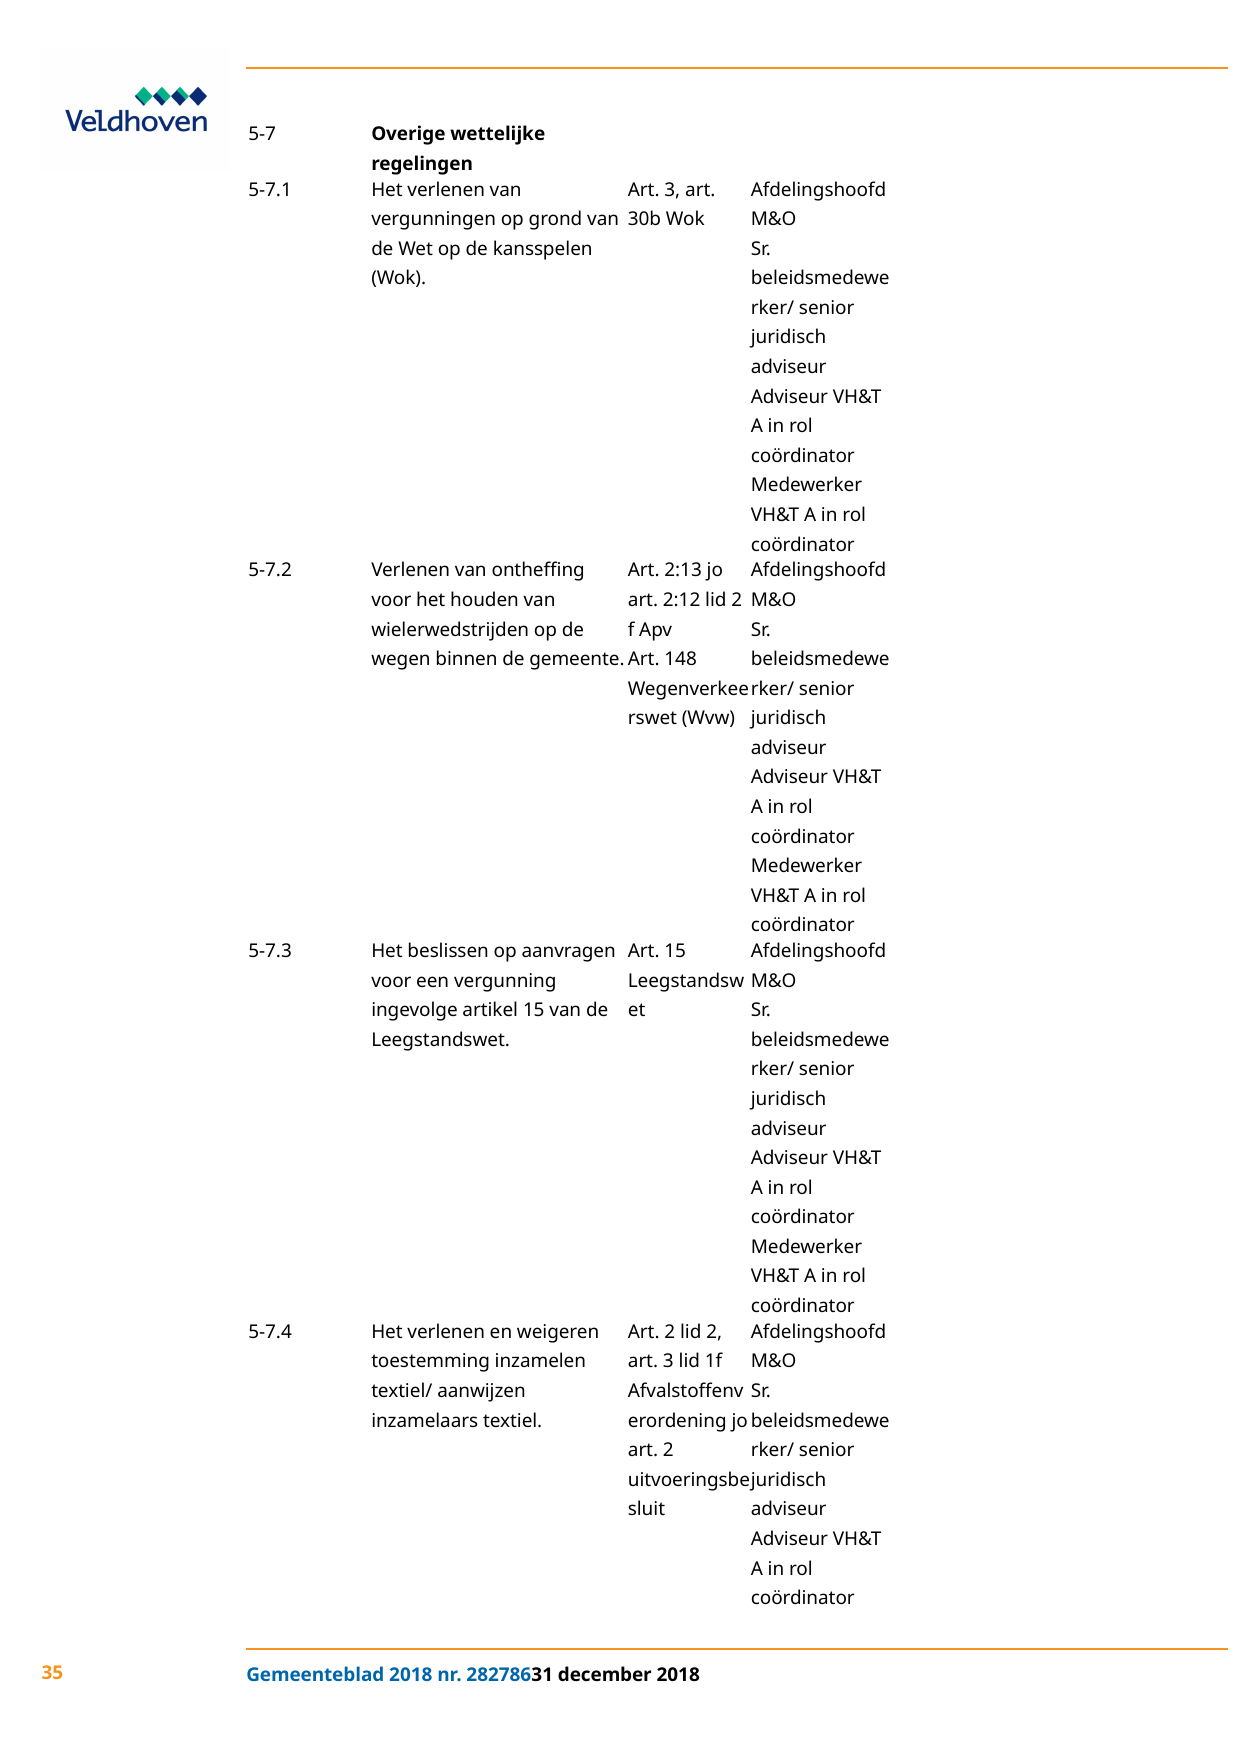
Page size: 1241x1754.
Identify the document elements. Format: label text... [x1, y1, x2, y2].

table_cell Art. 3, art. 30b Wok [628, 176, 751, 557]
table_cell Afdelingshoofd M&O Sr. beleidsmedewerker/ senior juridisch adviseur Adviseur VH&T A in rol coördinator Medewerker VH&T A in rol coördinator [751, 557, 889, 937]
table_cell Art. 2:13 jo art. 2:12 lid 2 f Apv Art. 148 Wegenverkeerswet (Wvw) [628, 557, 751, 937]
table_cell [628, 95, 751, 121]
table_cell Art. 15 Leegstandswet [628, 937, 751, 1318]
table_cell 5-7.3 [248, 937, 371, 1318]
table_cell Afdelingshoofd M&O Sr. beleidsmedewerker/ senior juridisch adviseur Adviseur VH&T A in rol coördinator Medewerker VH&T A in rol coördinator [751, 176, 889, 557]
table_cell [890, 557, 1152, 937]
table_cell [248, 95, 371, 121]
table_cell Afdelingshoofd M&O Sr. beleidsmedewerker/ senior juridisch adviseur Adviseur VH&T A in rol coördinator [751, 1318, 889, 1610]
table_cell Overige wettelijke regelingen [371, 121, 628, 176]
table_cell Het verlenen van vergunningen op grond van de Wet op de kansspelen (Wok). [371, 176, 628, 557]
table_cell [628, 121, 751, 176]
table_cell [890, 1318, 1152, 1610]
table_cell [371, 95, 628, 121]
table_cell [751, 121, 889, 176]
table_cell 5-7.2 [248, 557, 371, 937]
table_cell 5-7 [248, 121, 371, 176]
table_cell Het beslissen op aanvragen voor een vergunning ingevolge artikel 15 van de Leegstandswet. [371, 937, 628, 1318]
table_cell [890, 937, 1152, 1318]
table_cell [890, 121, 1152, 176]
table_cell [751, 95, 889, 121]
picture [41, 47, 231, 172]
table_cell Verlenen van ontheffing voor het houden van wielerwedstrijden op de wegen binnen de gemeente. [371, 557, 628, 937]
table_cell Het verlenen en weigeren toestemming inzamelen textiel/ aanwijzen inzamelaars textiel. [371, 1318, 628, 1610]
table_cell [890, 176, 1152, 557]
table_cell Art. 2 lid 2, art. 3 lid 1f Afvalstoffenverordening jo art. 2 uitvoeringsbesluit [628, 1318, 751, 1610]
table_cell [890, 95, 1152, 121]
table_cell Afdelingshoofd M&O Sr. beleidsmedewerker/ senior juridisch adviseur Adviseur VH&T A in rol coördinator Medewerker VH&T A in rol coördinator [751, 937, 889, 1318]
table_cell 5-7.4 [248, 1318, 371, 1610]
table_cell 5-7.1 [248, 176, 371, 557]
